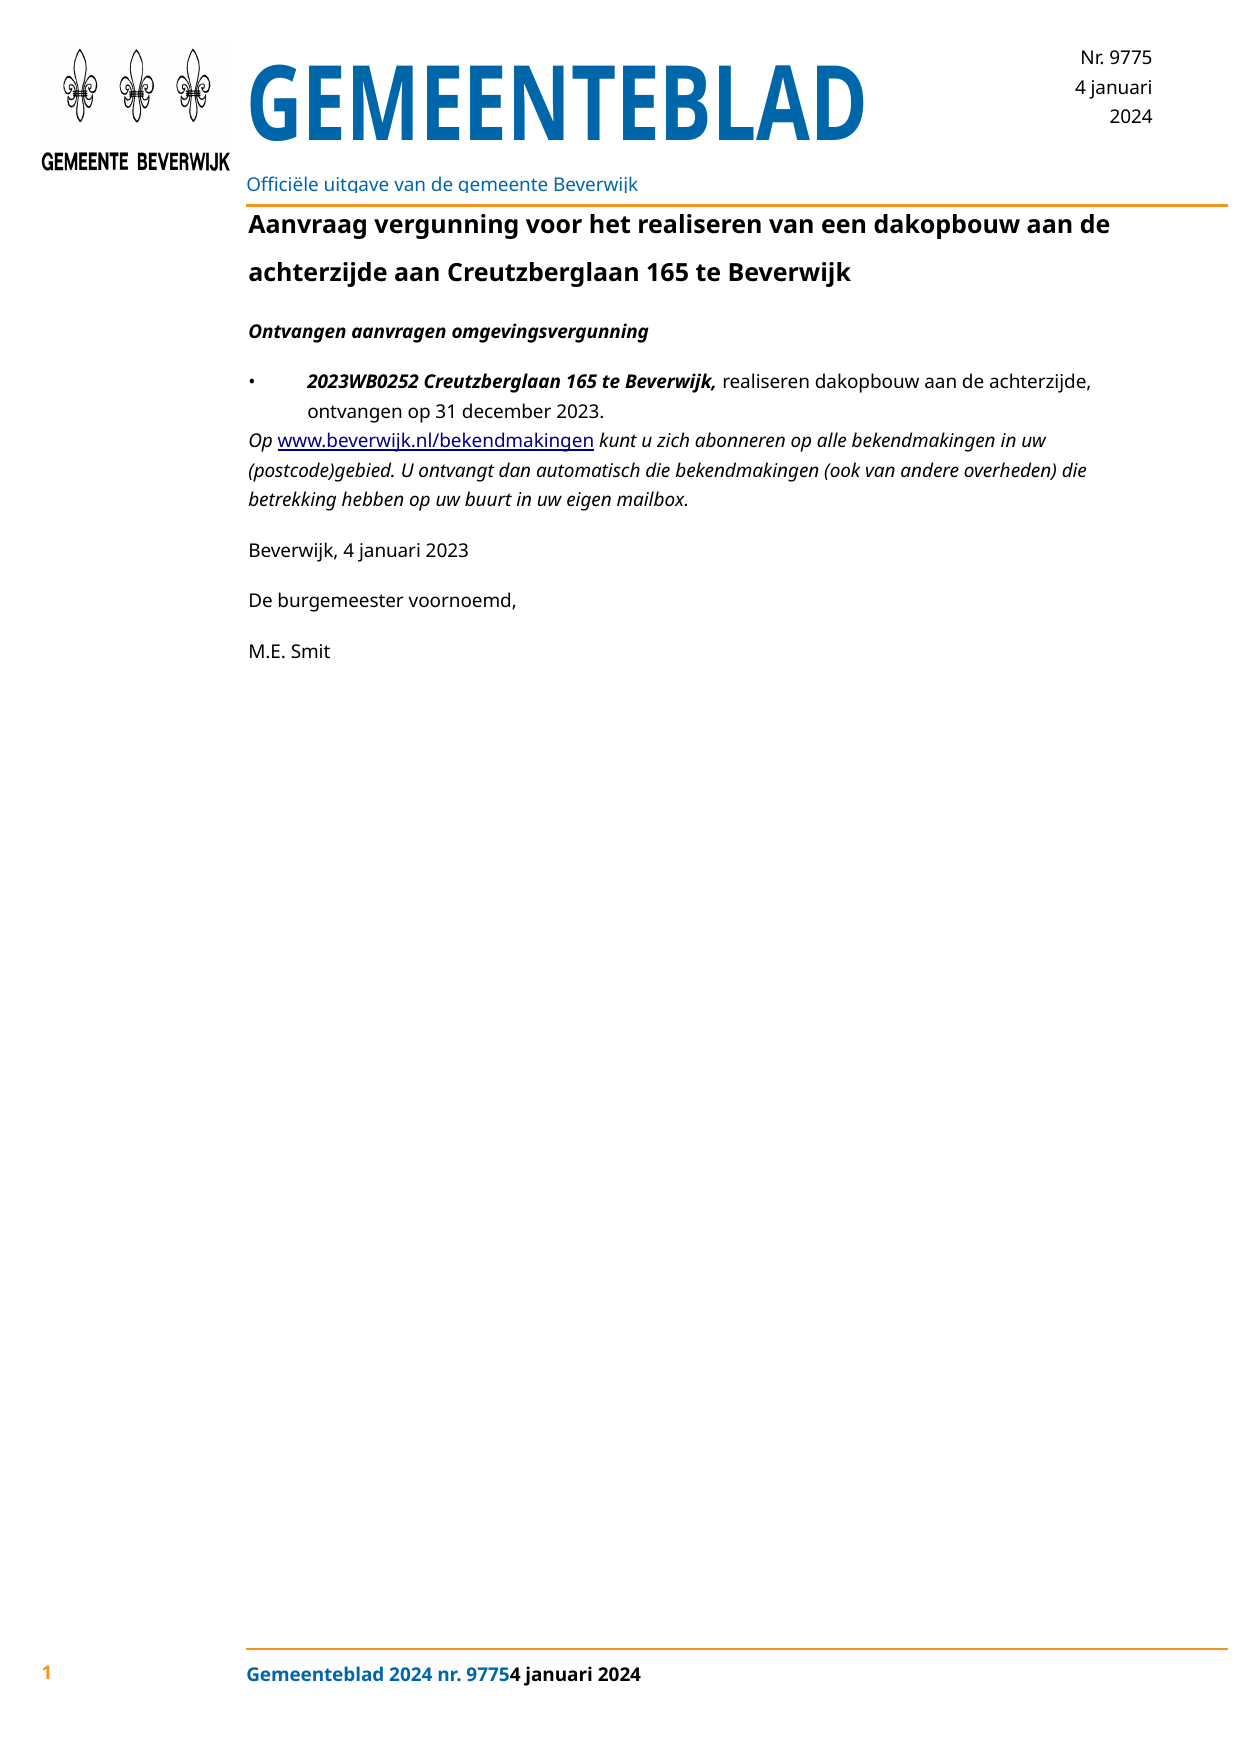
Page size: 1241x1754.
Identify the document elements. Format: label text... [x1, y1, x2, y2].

text De burgemeester voornoemd, [248, 587, 1152, 613]
picture [41, 47, 231, 172]
text M.E. Smit [248, 638, 1152, 664]
list 2023WB0252 Creutzberglaan 165 te Beverwijk, realiseren dakopbouw aan de achterzijde, ontvangen op 31 december 2023. [248, 368, 1152, 424]
text Aanvraag vergunning voor het realiseren van een dakopbouw aan de achterzijde aan Creutzberglaan 165 te Beverwijk [248, 207, 1152, 288]
text Beverwijk, 4 januari 2023 [248, 537, 1152, 563]
text Op www.beverwijk.nl/bekendmakingen kunt u zich abonneren op alle bekendmakingen in uw (postcode)gebied. U ontvangt dan automatisch die bekendmakingen (ook van andere overheden) die betrekking hebben op uw buurt in uw eigen mailbox. [248, 427, 1152, 512]
text Ontvangen aanvragen omgevingsvergunning [248, 318, 1152, 344]
